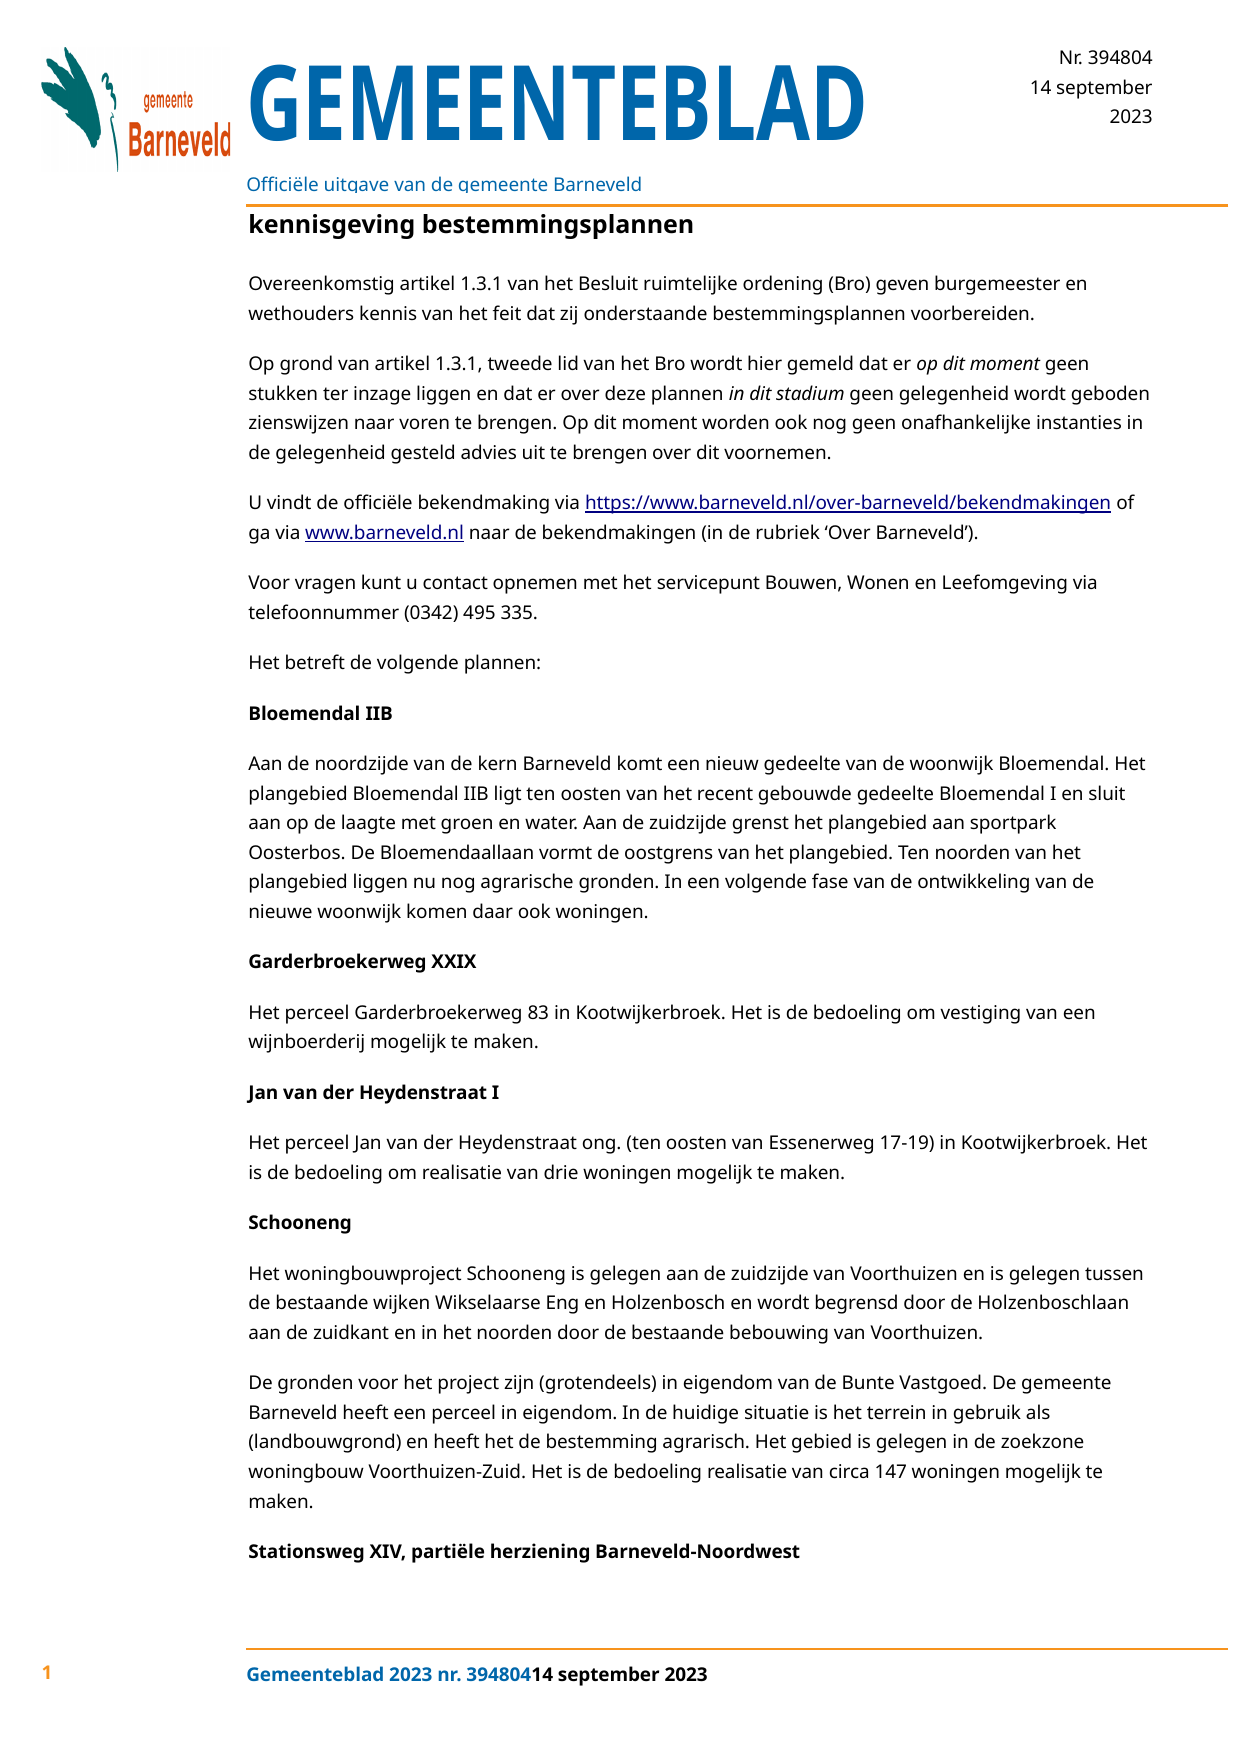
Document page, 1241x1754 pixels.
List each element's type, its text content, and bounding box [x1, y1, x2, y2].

text Op grond van artikel 1.3.1, tweede lid van het Bro wordt hier gemeld dat er op dit moment geen stukken ter inzage liggen en dat er over deze plannen in dit stadium geen gelegenheid wordt geboden zienswijzen naar voren te brengen. Op dit moment worden ook nog geen onafhankelijke instanties in de gelegenheid gesteld advies uit te brengen over dit voornemen. [248, 350, 1152, 465]
text Jan van der Heydenstraat I [248, 1079, 1152, 1105]
text Voor vragen kunt u contact opnemen met het servicepunt Bouwen, Wonen en Leefomgeving via telefoonnummer (0342) 495 335. [248, 569, 1152, 625]
text Stationsweg XIV, partiële herziening Barneveld-Noordwest [248, 1538, 1152, 1564]
text Bloemendal IIB [248, 700, 1152, 726]
text U vindt de officiële bekendmaking via https://www.barneveld.nl/over-barneveld/bekendmakingen of ga via www.barneveld.nl naar de bekendmakingen (in de rubriek ‘Over Barneveld’). [248, 489, 1152, 545]
text Schooneng [248, 1209, 1152, 1235]
text Overeenkomstig artikel 1.3.1 van het Besluit ruimtelijke ordening (Bro) geven burgemeester en wethouders kennis van het feit dat zij onderstaande bestemmingsplannen voorbereiden. [248, 270, 1152, 326]
picture [41, 47, 231, 172]
text Het perceel Garderbroekerweg 83 in Kootwijkerbroek. Het is de bedoeling om vestiging van een wijnboerderij mogelijk te maken. [248, 999, 1152, 1054]
text kennisgeving bestemmingsplannen [248, 207, 1152, 241]
text Het perceel Jan van der Heydenstraat ong. (ten oosten van Essenerweg 17-19) in Kootwijkerbroek. Het is de bedoeling om realisatie van drie woningen mogelijk te maken. [248, 1129, 1152, 1185]
text Het betreft de volgende plannen: [248, 649, 1152, 675]
text Aan de noordzijde van de kern Barneveld komt een nieuw gedeelte van de woonwijk Bloemendal. Het plangebied Bloemendal IIB ligt ten oosten van het recent gebouwde gedeelte Bloemendal I en sluit aan op de laagte met groen en water. Aan de zuidzijde grenst het plangebied aan sportpark Oosterbos. De Bloemendaallaan vormt de oostgrens van het plangebied. Ten noorden van het plangebied liggen nu nog agrarische gronden. In een volgende fase van de ontwikkeling van de nieuwe woonwijk komen daar ook woningen. [248, 750, 1152, 924]
text Garderbroekerweg XXIX [248, 949, 1152, 974]
text De gronden voor het project zijn (grotendeels) in eigendom van de Bunte Vastgoed. De gemeente Barneveld heeft een perceel in eigendom. In de huidige situatie is het terrein in gebruik als (landbouwgrond) en heeft het de bestemming agrarisch. Het gebied is gelegen in de zoekzone woningbouw Voorthuizen-Zuid. Het is de bedoeling realisatie van circa 147 woningen mogelijk te maken. [248, 1369, 1152, 1513]
text Het woningbouwproject Schooneng is gelegen aan de zuidzijde van Voorthuizen en is gelegen tussen de bestaande wijken Wikselaarse Eng en Holzenbosch en wordt begrensd door de Holzenboschlaan aan de zuidkant en in het noorden door de bestaande bebouwing van Voorthuizen. [248, 1260, 1152, 1345]
